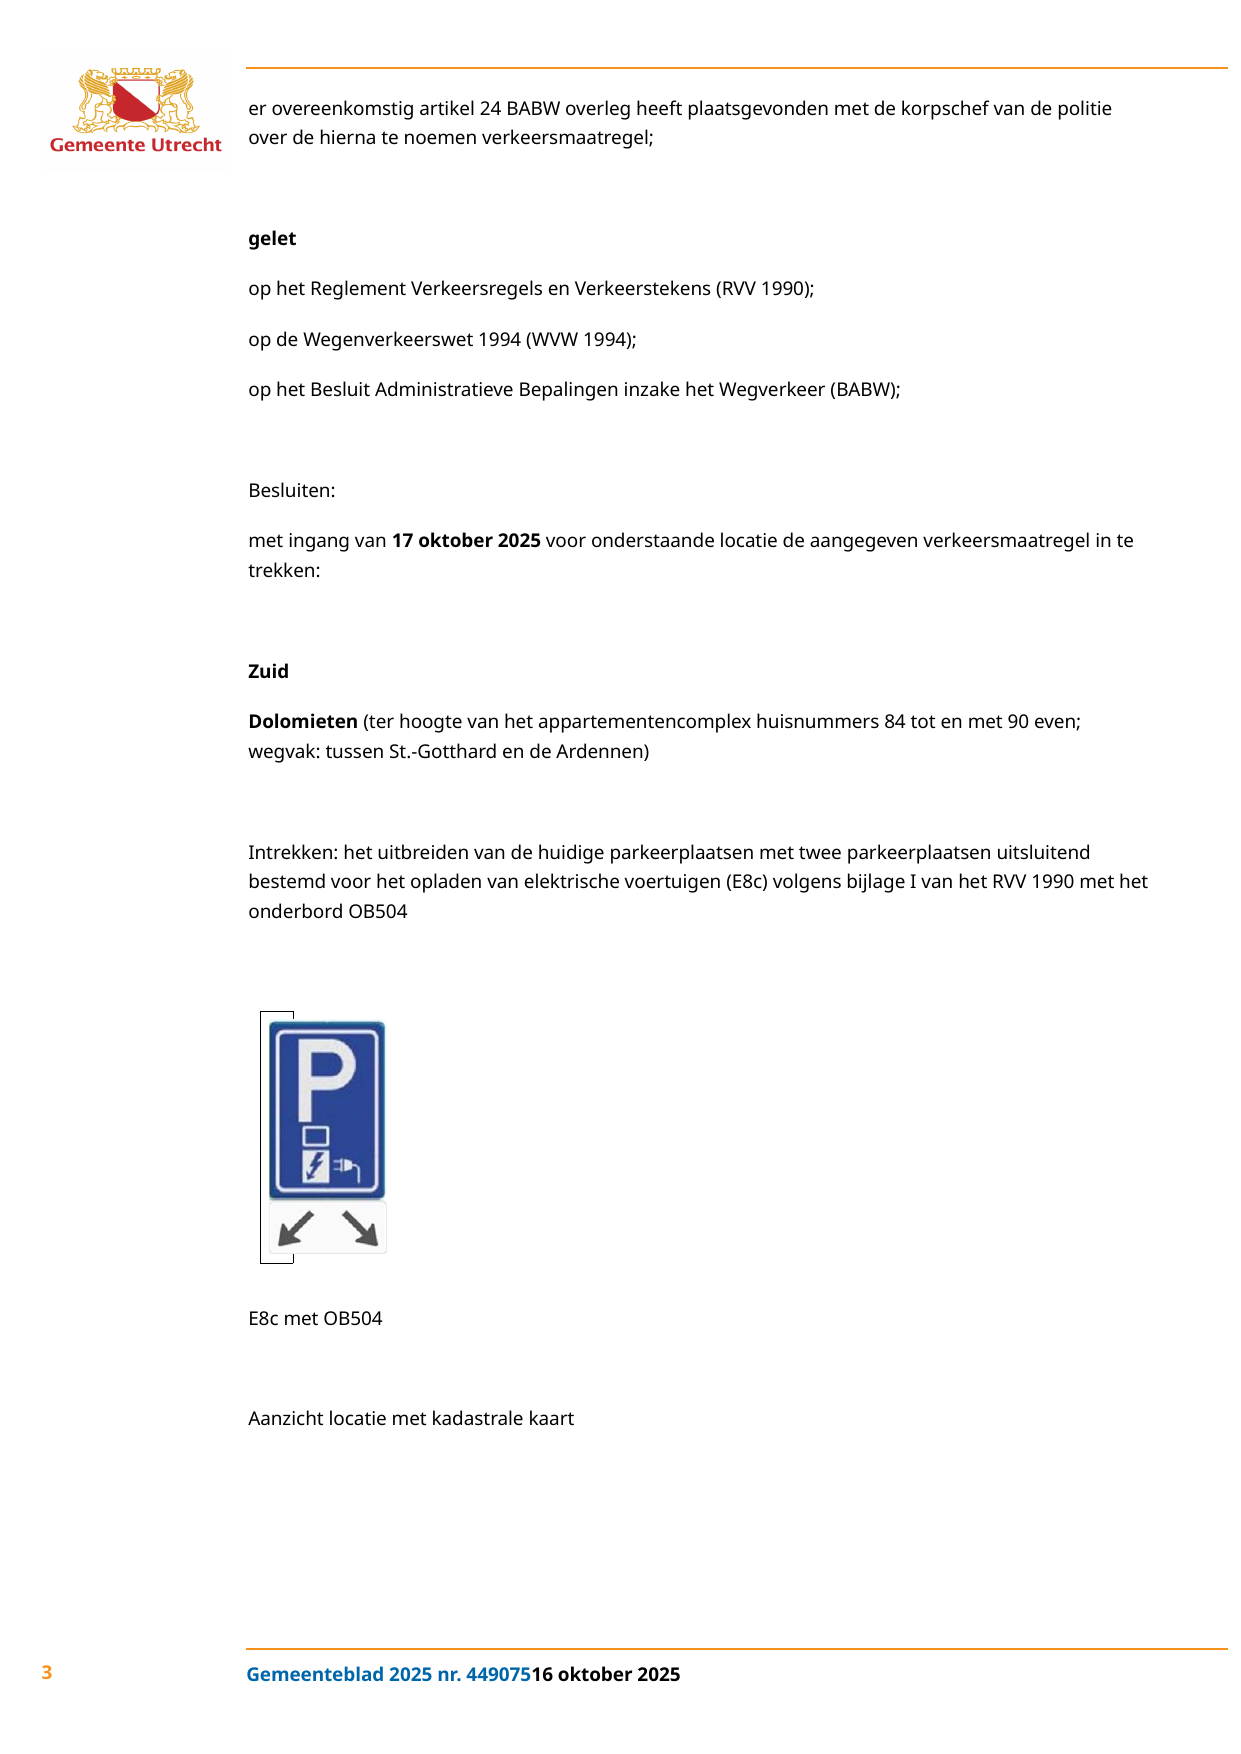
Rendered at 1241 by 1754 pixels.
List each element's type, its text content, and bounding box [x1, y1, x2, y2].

text Zuid [248, 658, 1152, 684]
text er overeenkomstig artikel 24 BABW overleg heeft plaatsgevonden met de korpschef van de politie over de hierna te noemen verkeersmaatregel; [248, 95, 1152, 150]
text Besluiten: [248, 477, 1152, 503]
text gelet [248, 225, 1152, 251]
text E8c met OB504 [248, 1305, 1152, 1331]
picture [268, 1019, 387, 1254]
text met ingang van 17 oktober 2025 voor onderstaande locatie de aangegeven verkeersmaatregel in te trekken: [248, 528, 1152, 583]
text Dolomieten (ter hoogte van het appartementencomplex huisnummers 84 tot en met 90 even; wegvak: tussen St.-Gotthard en de Ardennen) [248, 708, 1152, 764]
text Intrekken: het uitbreiden van de huidige parkeerplaatsen met twee parkeerplaatsen uitsluitend bestemd voor het opladen van elektrische voertuigen (E8c) volgens bijlage I van het RVV 1990 met het onderbord OB504 [248, 839, 1152, 924]
text op het Besluit Administratieve Bepalingen inzake het Wegverkeer (BABW); [248, 376, 1152, 402]
text Aanzicht locatie met kadastrale kaart [248, 1406, 1152, 1431]
text op het Reglement Verkeersregels en Verkeerstekens (RVV 1990); [248, 276, 1152, 301]
picture [41, 47, 231, 172]
text op de Wegenverkeerswet 1994 (WVW 1994); [248, 326, 1152, 352]
